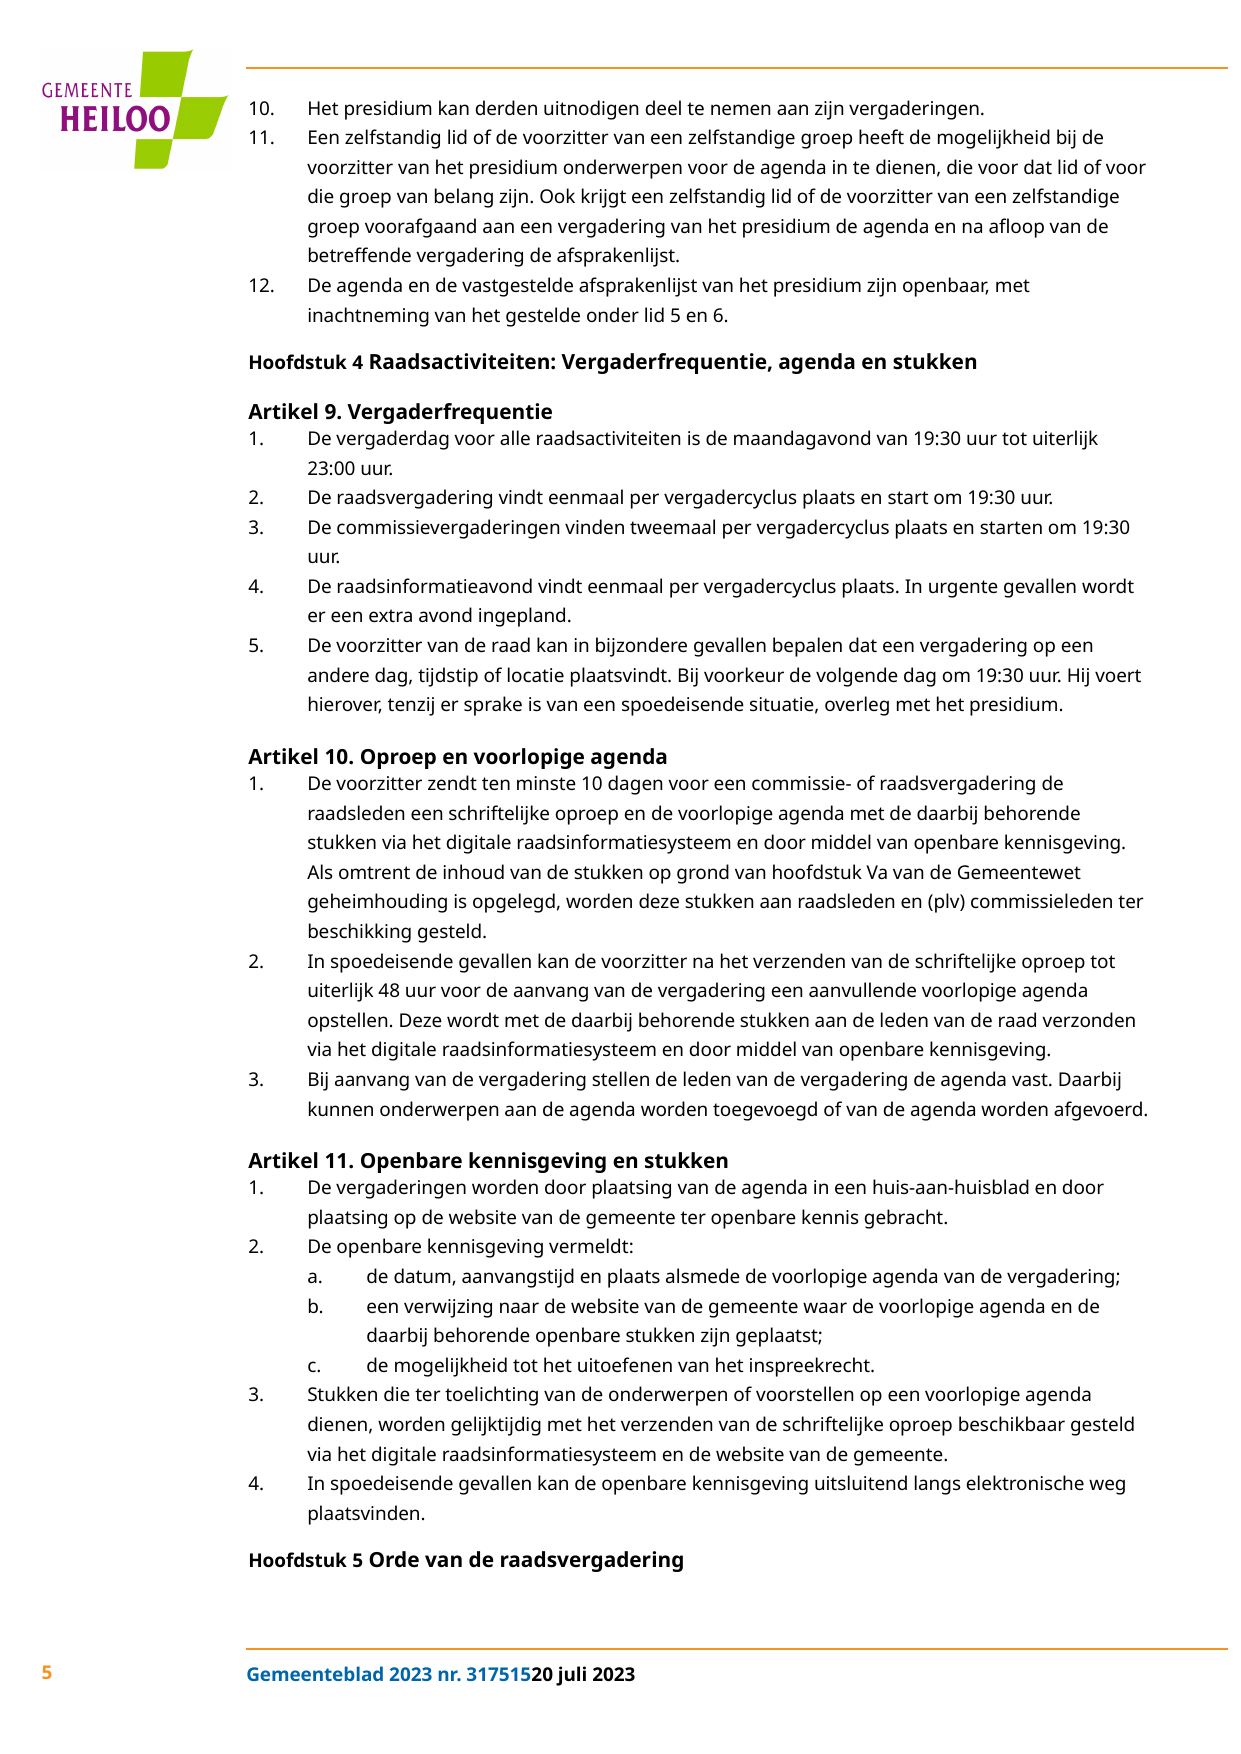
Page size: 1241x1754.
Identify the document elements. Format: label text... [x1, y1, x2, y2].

list De openbare kennisgeving vermeldt: [248, 1234, 1152, 1259]
text Artikel 9. Vergaderfrequentie [248, 397, 1152, 425]
list De voorzitter van de raad kan in bijzondere gevallen bepalen dat een vergadering op een andere dag, tijdstip of locatie plaatsvindt. Bij voorkeur de volgende dag om 19:30 uur. Hij voert hierover, tenzij er sprake is van een spoedeisende situatie, overleg met het presidium. [248, 632, 1152, 717]
list De agenda en de vastgestelde afsprakenlijst van het presidium zijn openbaar, met inachtneming van het gestelde onder lid 5 en 6. [248, 272, 1152, 328]
text Hoofdstuk 5 Orde van de raadsvergadering [248, 1546, 1152, 1574]
list de mogelijkheid tot het uitoefenen van het inspreekrecht. [307, 1352, 1152, 1378]
list Een zelfstandig lid of de voorzitter van een zelfstandige groep heeft de mogelijkheid bij de voorzitter van het presidium onderwerpen voor de agenda in te dienen, die voor dat lid of voor die groep van belang zijn. Ook krijgt een zelfstandig lid of de voorzitter van een zelfstandige groep voorafgaand aan een vergadering van het presidium de agenda en na afloop van de betreffende vergadering de afsprakenlijst. [248, 124, 1152, 268]
list De raadsinformatieavond vindt eenmaal per vergadercyclus plaats. In urgente gevallen wordt er een extra avond ingepland. [248, 573, 1152, 628]
text Hoofdstuk 4 Raadsactiviteiten: Vergaderfrequentie, agenda en stukken [248, 347, 1152, 376]
list de datum, aanvangstijd en plaats alsmede de voorlopige agenda van de vergadering; [307, 1263, 1152, 1289]
text Artikel 10. Oproep en voorlopige agenda [248, 742, 1152, 770]
list Stukken die ter toelichting van de onderwerpen of voorstellen op een voorlopige agenda dienen, worden gelijktijdig met het verzenden van de schriftelijke oproep beschikbaar gesteld via het digitale raadsinformatiesysteem en de website van de gemeente. [248, 1382, 1152, 1467]
text Artikel 11. Openbare kennisgeving en stukken [248, 1146, 1152, 1174]
list een verwijzing naar de website van de gemeente waar de voorlopige agenda en de daarbij behorende openbare stukken zijn geplaatst; [307, 1293, 1152, 1348]
list De raadsvergadering vindt eenmaal per vergadercyclus plaats en start om 19:30 uur. [248, 484, 1152, 510]
list Bij aanvang van de vergadering stellen de leden van de vergadering de agenda vast. Daarbij kunnen onderwerpen aan de agenda worden toegevoegd of van de agenda worden afgevoerd. [248, 1066, 1152, 1121]
list In spoedeisende gevallen kan de openbare kennisgeving uitsluitend langs elektronische weg plaatsvinden. [248, 1470, 1152, 1526]
picture [41, 47, 231, 172]
list In spoedeisende gevallen kan de voorzitter na het verzenden van de schriftelijke oproep tot uiterlijk 48 uur voor de aanvang van de vergadering een aanvullende voorlopige agenda opstellen. Deze wordt met de daarbij behorende stukken aan de leden van de raad verzonden via het digitale raadsinformatiesysteem en door middel van openbare kennisgeving. [248, 948, 1152, 1062]
list De voorzitter zendt ten minste 10 dagen voor een commissie- of raadsvergadering de raadsleden een schriftelijke oproep en de voorlopige agenda met de daarbij behorende stukken via het digitale raadsinformatiesysteem en door middel van openbare kennisgeving. Als omtrent de inhoud van de stukken op grond van hoofdstuk Va van de Gemeentewet geheimhouding is opgelegd, worden deze stukken aan raadsleden en (plv) commissieleden ter beschikking gesteld. [248, 770, 1152, 944]
list De vergaderdag voor alle raadsactiviteiten is de maandagavond van 19:30 uur tot uiterlijk 23:00 uur. [248, 425, 1152, 481]
list De commissievergaderingen vinden tweemaal per vergadercyclus plaats en starten om 19:30 uur. [248, 514, 1152, 569]
list De vergaderingen worden door plaatsing van de agenda in een huis-aan-huisblad en door plaatsing op de website van de gemeente ter openbare kennis gebracht. [248, 1174, 1152, 1230]
list Het presidium kan derden uitnodigen deel te nemen aan zijn vergaderingen. [248, 95, 1152, 121]
